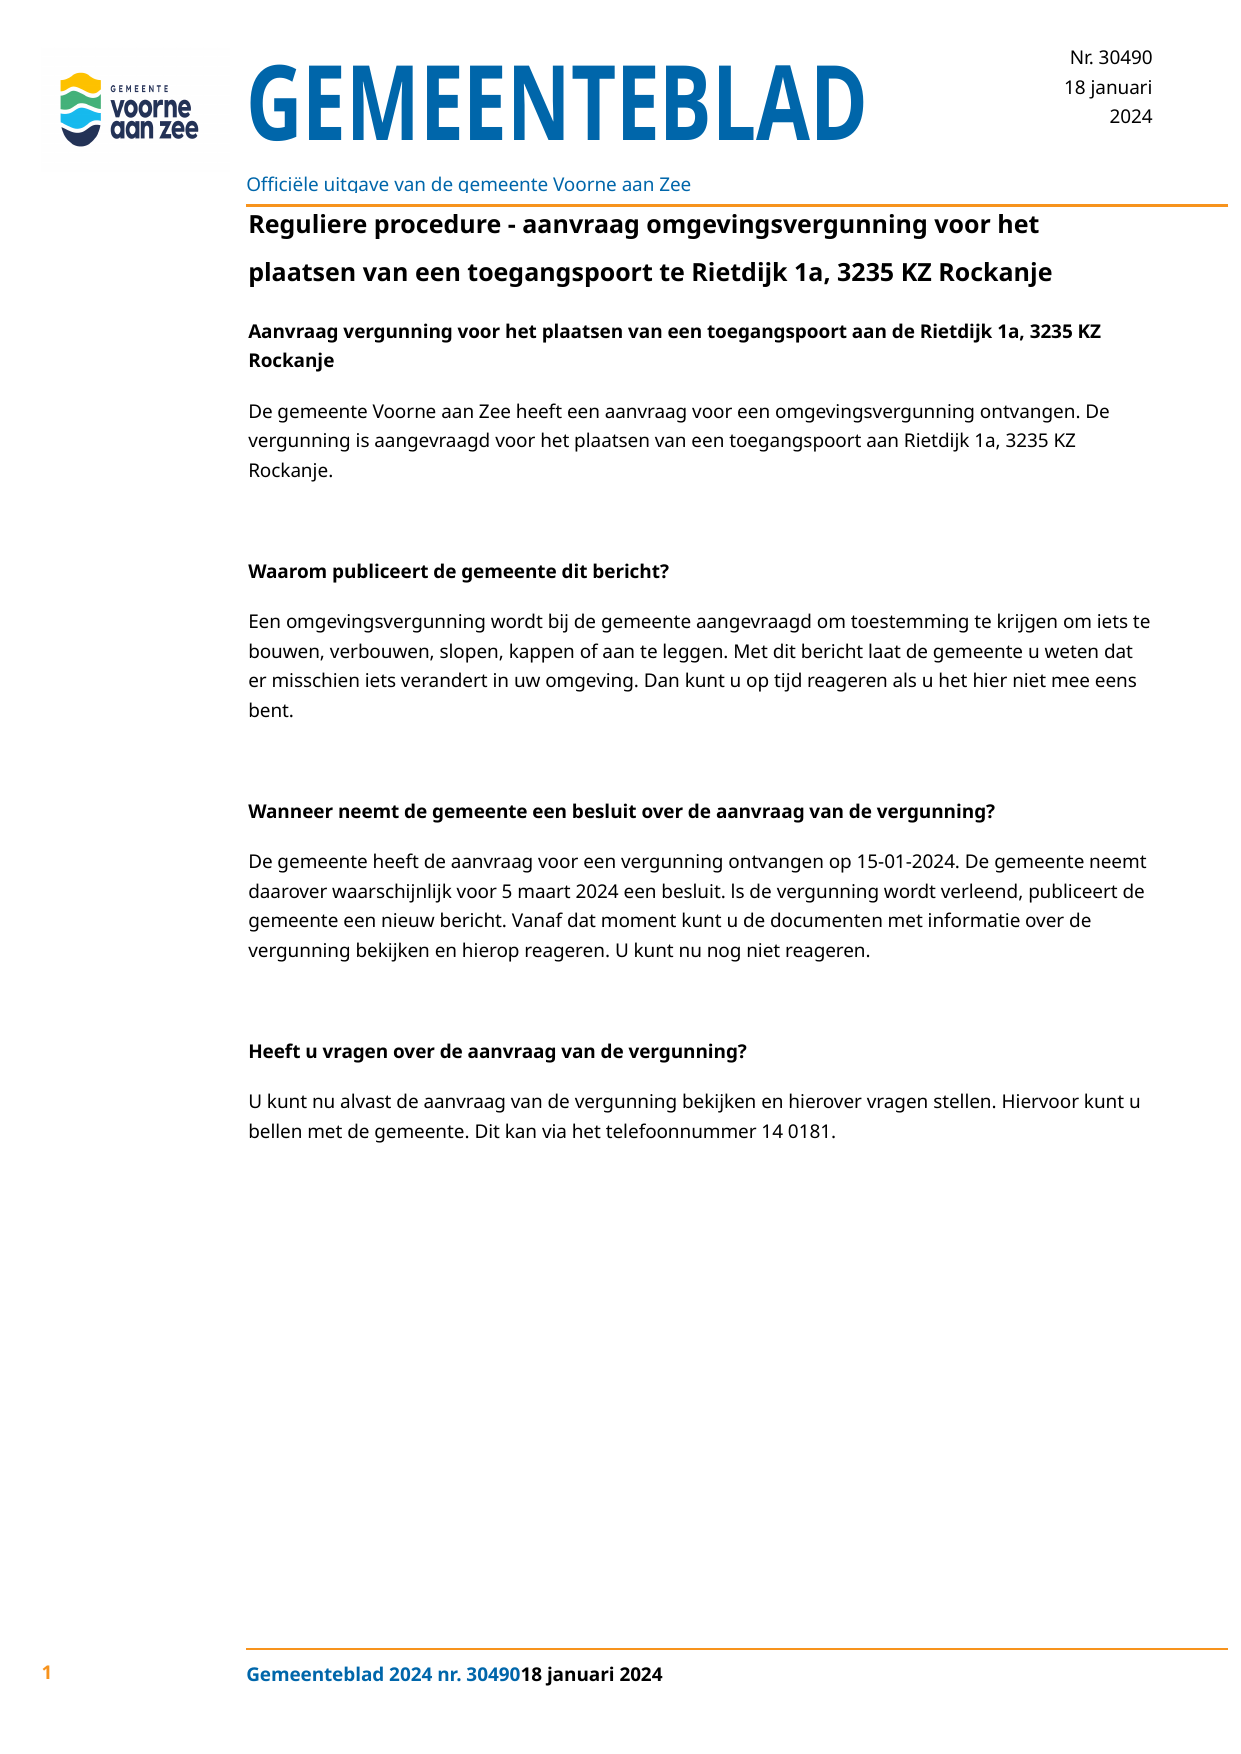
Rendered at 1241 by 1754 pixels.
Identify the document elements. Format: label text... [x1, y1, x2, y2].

text Aanvraag vergunning voor het plaatsen van een toegangspoort aan de Rietdijk 1a, 3235 KZ Rockanje [248, 318, 1152, 373]
text Reguliere procedure - aanvraag omgevingsvergunning voor het plaatsen van een toegangspoort te Rietdijk 1a, 3235 KZ Rockanje [248, 207, 1152, 288]
picture [41, 47, 231, 172]
text Waarom publiceert de gemeente dit bericht? [248, 558, 1152, 584]
text Heeft u vragen over de aanvraag van de vergunning? [248, 1038, 1152, 1064]
text De gemeente Voorne aan Zee heeft een aanvraag voor een omgevingsvergunning ontvangen. De vergunning is aangevraagd voor het plaatsen van een toegangspoort aan Rietdijk 1a, 3235 KZ Rockanje. [248, 398, 1152, 483]
text De gemeente heeft de aanvraag voor een vergunning ontvangen op 15-01-2024. De gemeente neemt daarover waarschijnlijk voor 5 maart 2024 een besluit. ls de vergunning wordt verleend, publiceert de gemeente een nieuw bericht. Vanaf dat moment kunt u de documenten met informatie over de vergunning bekijken en hierop reageren. U kunt nu nog niet reageren. [248, 848, 1152, 963]
text Wanneer neemt de gemeente een besluit over de aanvraag van de vergunning? [248, 798, 1152, 824]
text U kunt nu alvast de aanvraag van de vergunning bekijken en hierover vragen stellen. Hiervoor kunt u bellen met de gemeente. Dit kan via het telefoonnummer 14 0181. [248, 1088, 1152, 1144]
text Een omgevingsvergunning wordt bij de gemeente aangevraagd om toestemming te krijgen om iets te bouwen, verbouwen, slopen, kappen of aan te leggen. Met dit bericht laat de gemeente u weten dat er misschien iets verandert in uw omgeving. Dan kunt u op tijd reageren als u het hier niet mee eens bent. [248, 608, 1152, 723]
